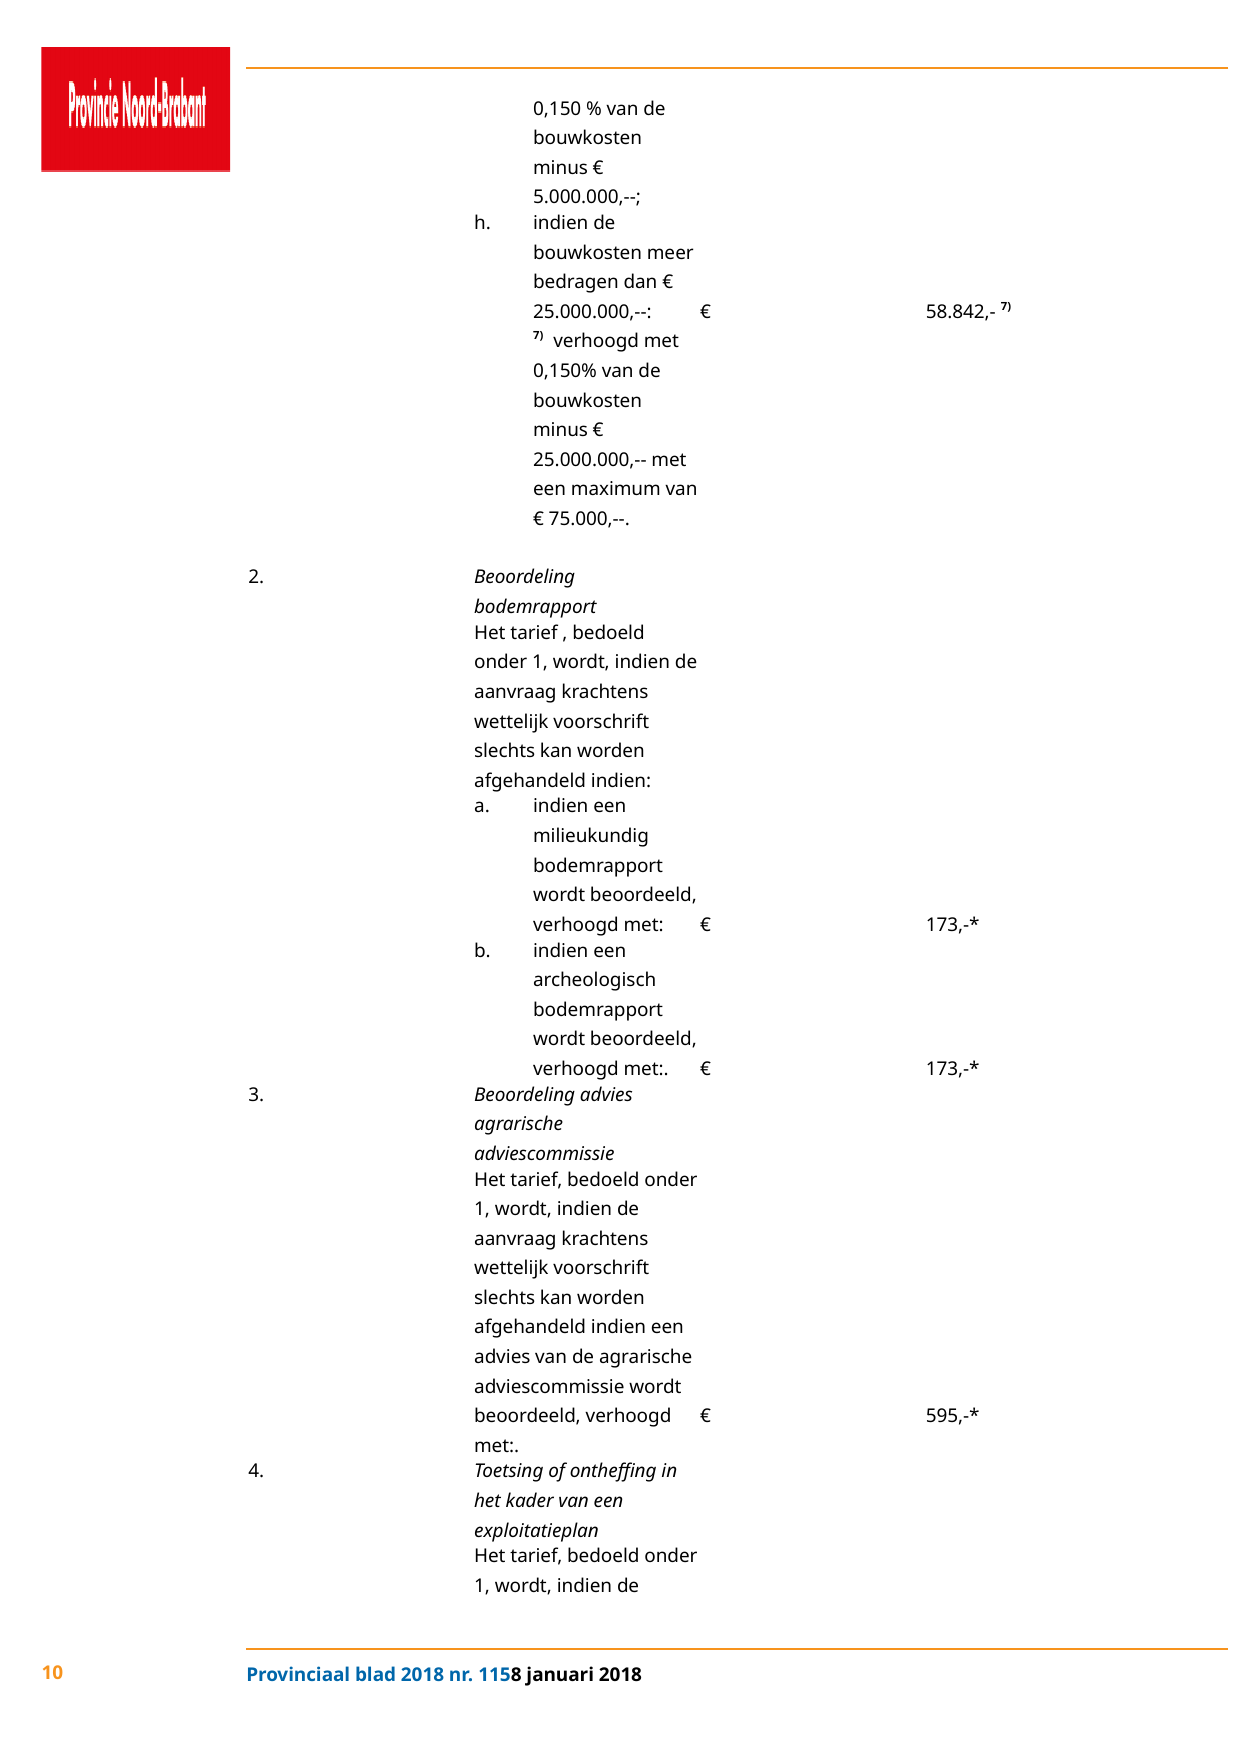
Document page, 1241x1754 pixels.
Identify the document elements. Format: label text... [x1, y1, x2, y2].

table_cell [248, 95, 474, 209]
table_cell [926, 1458, 1152, 1543]
table_cell [248, 1543, 474, 1598]
table_cell 58.842,- 7) [926, 209, 1152, 531]
table_cell 0,150 % van de bouwkosten minus € 5.000.000,--; [474, 95, 700, 209]
table_cell € [700, 1166, 926, 1458]
table_cell [248, 793, 474, 937]
table_cell Het tarief, bedoeld onder 1, wordt, indien de [474, 1543, 700, 1598]
table_cell [926, 95, 1152, 209]
table_cell € [700, 793, 926, 937]
table_cell [926, 1081, 1152, 1166]
table_header [700, 564, 926, 619]
table_cell [700, 619, 926, 793]
table_cell [700, 1081, 926, 1166]
table_cell Het tarief, bedoeld onder 1, wordt, indien de aanvraag krachtens wettelijk voorschrift slechts kan worden afgehandeld indien een advies van de agrarische adviescommissie wordt beoordeeld, verhoogd met:. [474, 1166, 700, 1458]
table_cell Het tarief , bedoeld onder 1, wordt, indien de aanvraag krachtens wettelijk voorschrift slechts kan worden afgehandeld indien: [474, 619, 700, 793]
table_header Beoordeling bodemrapport [474, 564, 700, 619]
table_cell 3. [248, 1081, 474, 1166]
table_header 2. [248, 564, 474, 619]
table_cell [248, 1166, 474, 1458]
table_cell 173,-* [926, 793, 1152, 937]
table_cell indien een milieukundig bodemrapport wordt beoordeeld, verhoogd met: [474, 793, 700, 937]
table_cell [926, 619, 1152, 793]
table_cell indien een archeologisch bodemrapport wordt beoordeeld, verhoogd met:. [474, 937, 700, 1081]
table_cell 173,-* [926, 937, 1152, 1081]
table_cell [926, 1543, 1152, 1598]
table_cell [248, 619, 474, 793]
table_header [926, 564, 1152, 619]
table_cell indien de bouwkosten meer bedragen dan € 25.000.000,--: 7) verhoogd met 0,150% van de bouwkosten minus € 25.000.000,-- met een maximum van € 75.000,--. [474, 209, 700, 531]
table_cell Beoordeling advies agrarische adviescommissie [474, 1081, 700, 1166]
table_cell [248, 937, 474, 1081]
table_cell € [700, 937, 926, 1081]
table_cell € [700, 209, 926, 531]
picture [41, 47, 231, 172]
table_cell [700, 95, 926, 209]
table_cell 4. [248, 1458, 474, 1543]
table_cell [248, 209, 474, 531]
table_cell [700, 1458, 926, 1543]
table_cell Toetsing of ontheffing in het kader van een exploitatieplan [474, 1458, 700, 1543]
table_cell [700, 1543, 926, 1598]
table_cell 595,-* [926, 1166, 1152, 1458]
